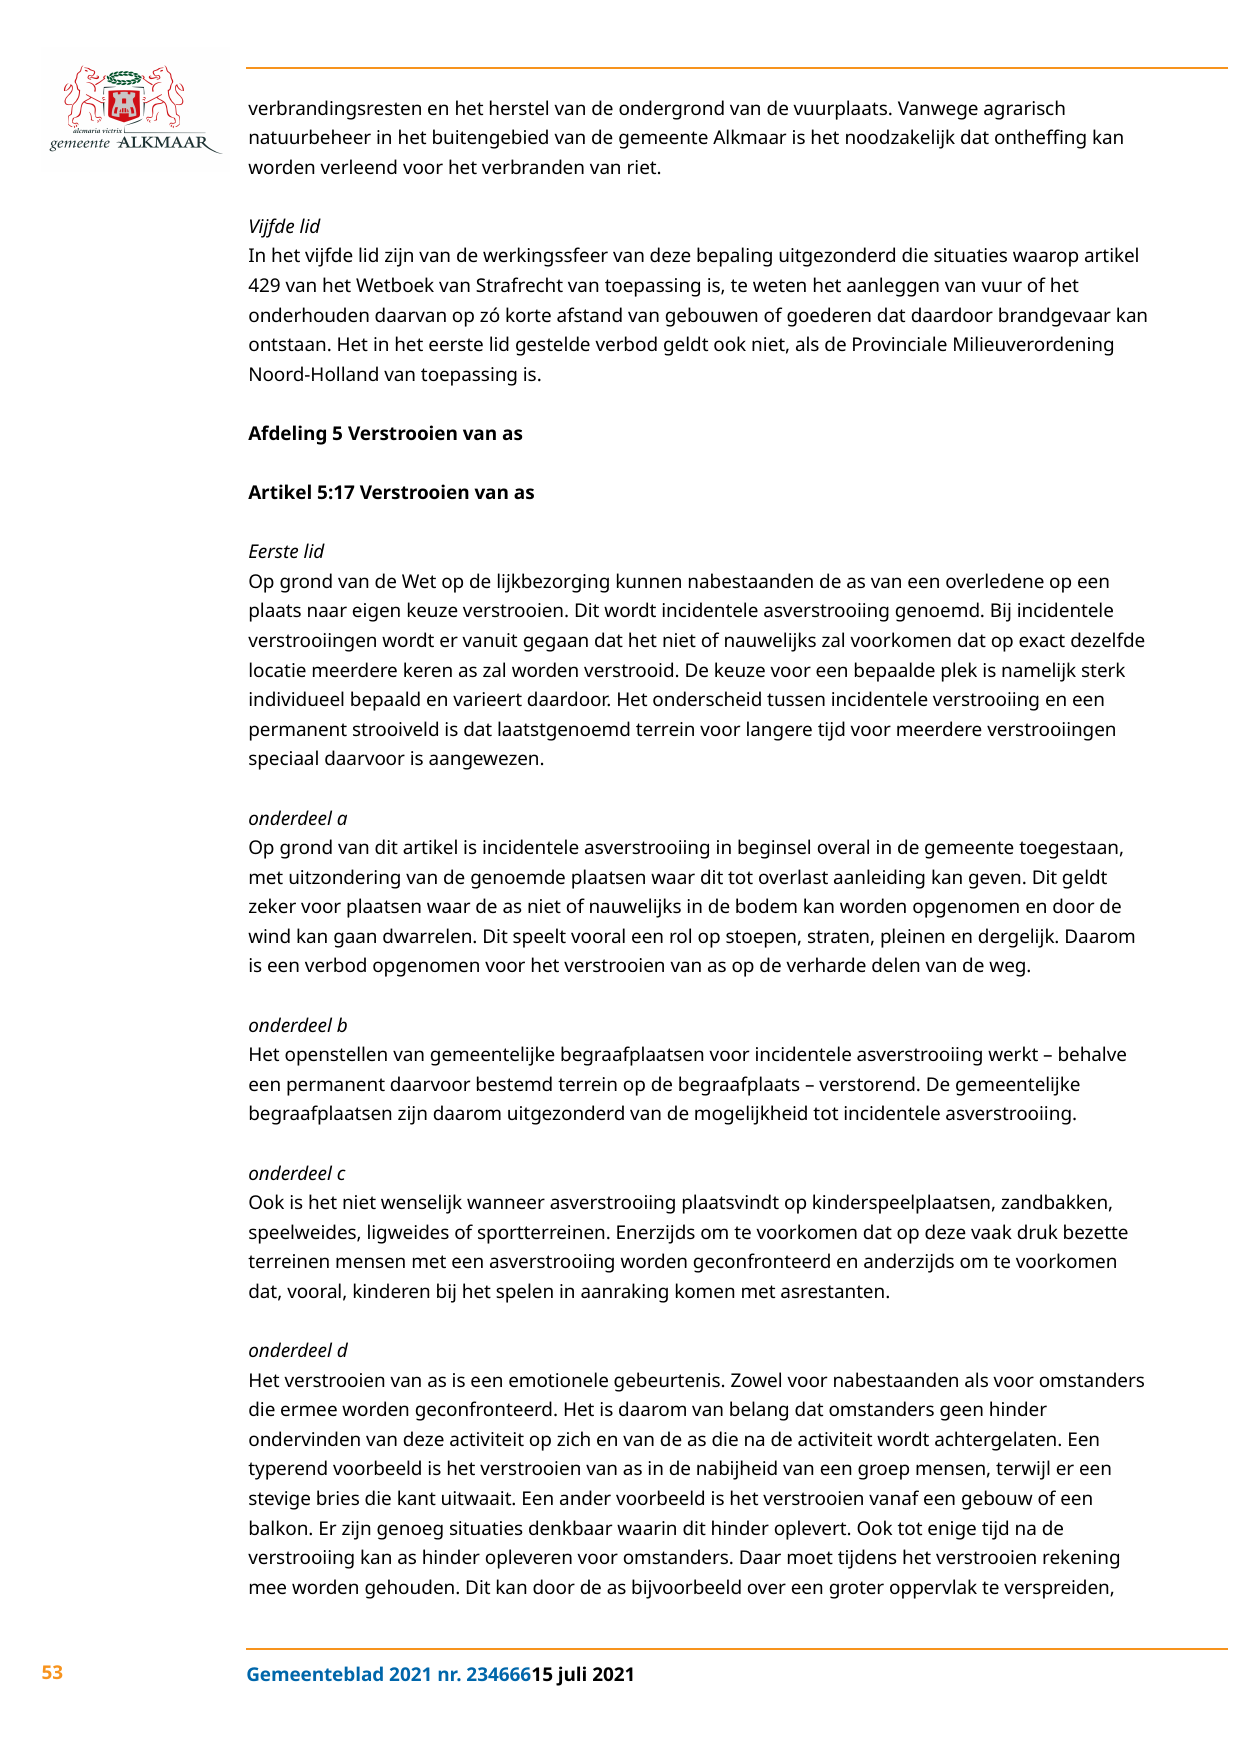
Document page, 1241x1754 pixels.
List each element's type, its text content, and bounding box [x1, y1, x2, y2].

picture [41, 47, 231, 172]
text Vijfde lid [248, 213, 1152, 239]
text onderdeel b [248, 1012, 1152, 1038]
text onderdeel d [248, 1337, 1152, 1363]
text Op grond van dit artikel is incidentele asverstrooiing in beginsel overal in de gemeente toegestaan, met uitzondering van de genoemde plaatsen waar dit tot overlast aanleiding kan geven. Dit geldt zeker voor plaatsen waar de as niet of nauwelijks in de bodem kan worden opgenomen en door de wind kan gaan dwarrelen. Dit speelt vooral een rol op stoepen, straten, pleinen en dergelijk. Daarom is een verbod opgenomen voor het verstrooien van as op de verharde delen van de weg. [248, 834, 1152, 978]
text Het openstellen van gemeentelijke begraafplaatsen voor incidentele asverstrooiing werkt – behalve een permanent daarvoor bestemd terrein op de begraafplaats – verstorend. De gemeentelijke begraafplaatsen zijn daarom uitgezonderd van de mogelijkheid tot incidentele asverstrooiing. [248, 1041, 1152, 1126]
text onderdeel c [248, 1160, 1152, 1186]
text In het vijfde lid zijn van de werkingssfeer van deze bepaling uitgezonderd die situaties waarop artikel 429 van het Wetboek van Strafrecht van toepassing is, te weten het aanleggen van vuur of het onderhouden daarvan op zó korte afstand van gebouwen of goederen dat daardoor brandgevaar kan ontstaan. Het in het eerste lid gestelde verbod geldt ook niet, als de Provinciale Milieuverordening Noord-Holland van toepassing is. [248, 243, 1152, 387]
text Ook is het niet wenselijk wanneer asverstrooiing plaatsvindt op kinderspeelplaatsen, zandbakken, speelweides, ligweides of sportterreinen. Enerzijds om te voorkomen dat op deze vaak druk bezette terreinen mensen met een asverstrooiing worden geconfronteerd en anderzijds om te voorkomen dat, vooral, kinderen bij het spelen in aanraking komen met asrestanten. [248, 1189, 1152, 1304]
text Eerste lid [248, 538, 1152, 564]
text Op grond van de Wet op de lijkbezorging kunnen nabestaanden de as van een overledene op een plaats naar eigen keuze verstrooien. Dit wordt incidentele asverstrooiing genoemd. Bij incidentele verstrooiingen wordt er vanuit gegaan dat het niet of nauwelijks zal voorkomen dat op exact dezelfde locatie meerdere keren as zal worden verstrooid. De keuze voor een bepaalde plek is namelijk sterk individueel bepaald en varieert daardoor. Het onderscheid tussen incidentele verstrooiing en een permanent strooiveld is dat laatstgenoemd terrein voor langere tijd voor meerdere verstrooiingen speciaal daarvoor is aangewezen. [248, 568, 1152, 771]
text onderdeel a [248, 805, 1152, 831]
text verbrandingsresten en het herstel van de ondergrond van de vuurplaats. Vanwege agrarisch natuurbeheer in het buitengebied van de gemeente Alkmaar is het noodzakelijk dat ontheffing kan worden verleend voor het verbranden van riet. [248, 95, 1152, 180]
text Afdeling 5 Verstrooien van as [248, 420, 1152, 446]
text Het verstrooien van as is een emotionele gebeurtenis. Zowel voor nabestaanden als voor omstanders die ermee worden geconfronteerd. Het is daarom van belang dat omstanders geen hinder ondervinden van deze activiteit op zich en van de as die na de activiteit wordt achtergelaten. Een typerend voorbeeld is het verstrooien van as in de nabijheid van een groep mensen, terwijl er een stevige bries die kant uitwaait. Een ander voorbeeld is het verstrooien vanaf een gebouw of een balkon. Er zijn genoeg situaties denkbaar waarin dit hinder oplevert. Ook tot enige tijd na de verstrooiing kan as hinder opleveren voor omstanders. Daar moet tijdens het verstrooien rekening mee worden gehouden. Dit kan door de as bijvoorbeeld over een groter oppervlak te verspreiden, [248, 1367, 1152, 1600]
text Artikel 5:17 Verstrooien van as [248, 479, 1152, 505]
